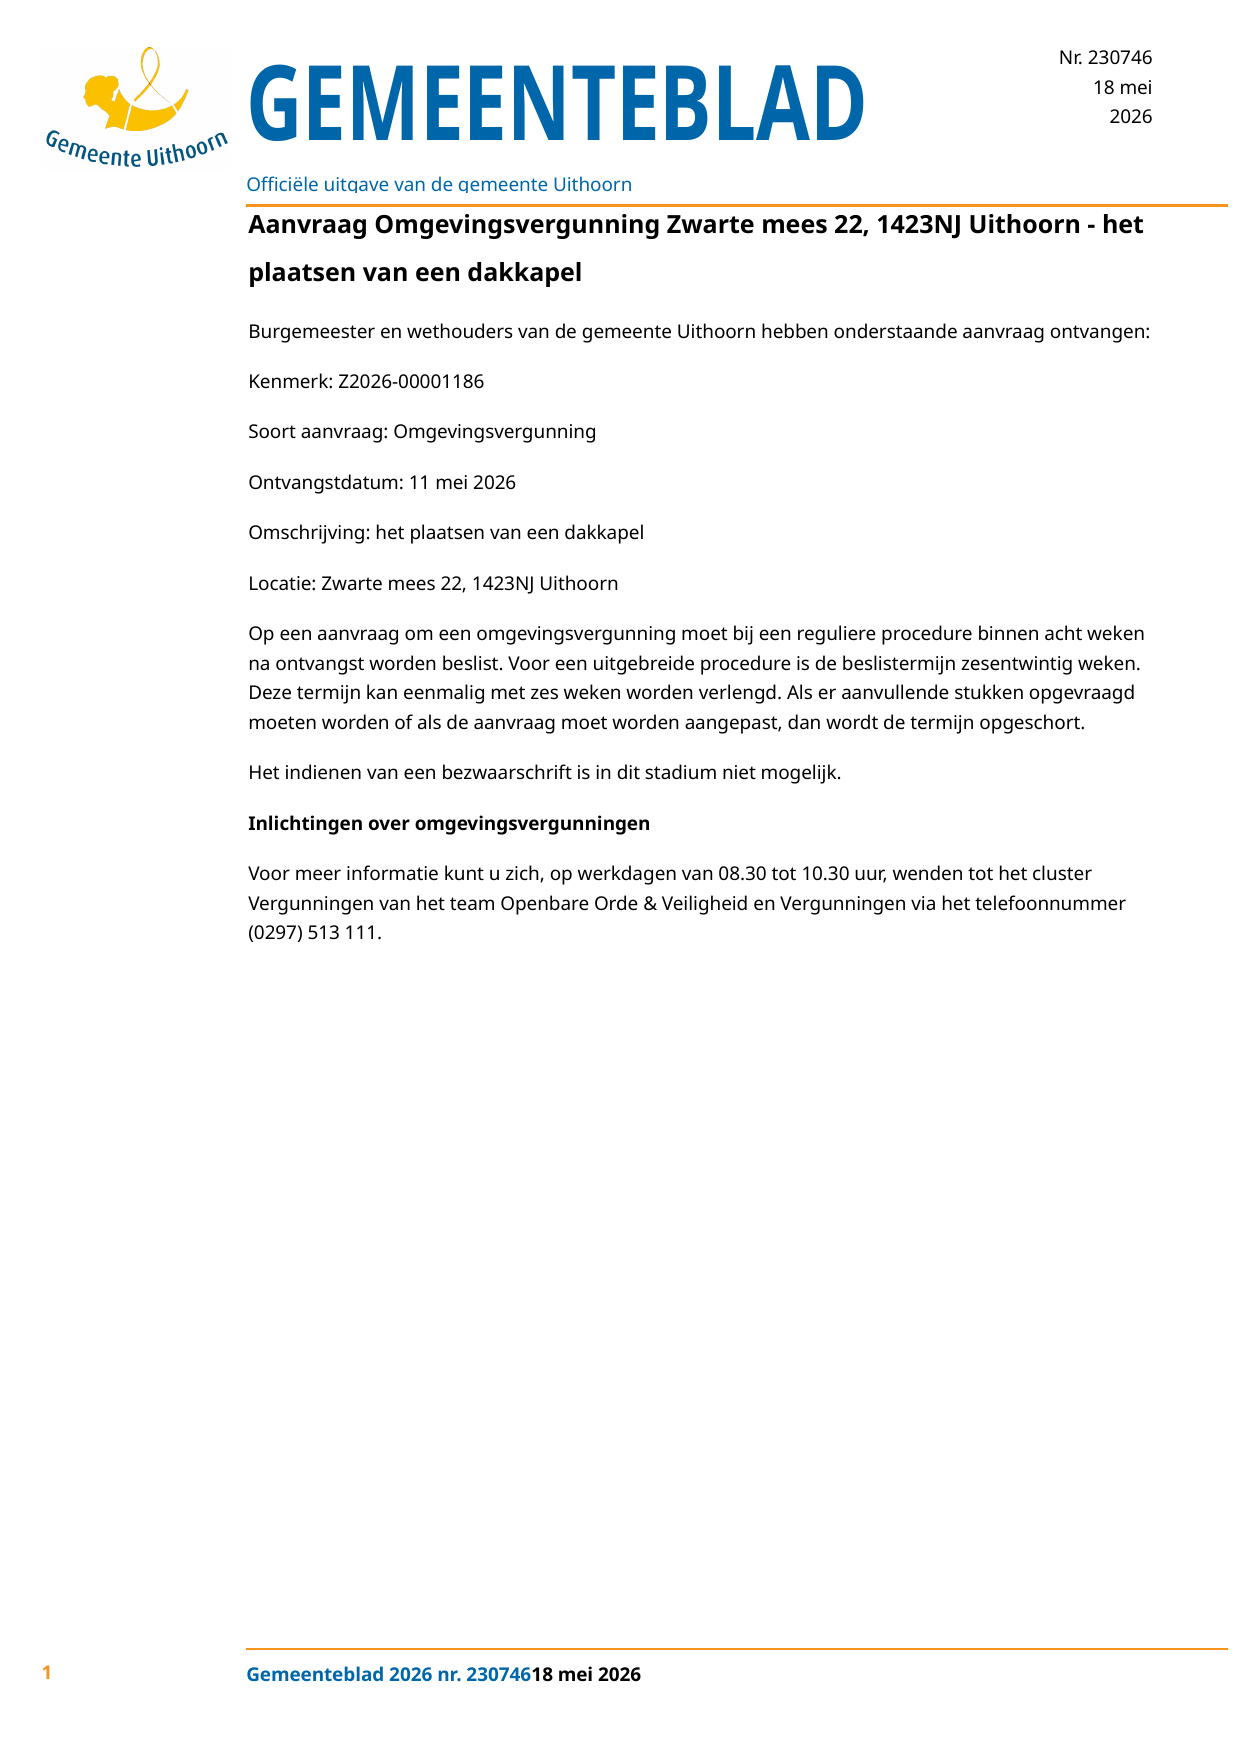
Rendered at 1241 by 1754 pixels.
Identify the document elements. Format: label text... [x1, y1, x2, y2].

text Voor meer informatie kunt u zich, op werkdagen van 08.30 tot 10.30 uur, wenden tot het cluster Vergunningen van het team Openbare Orde & Veiligheid en Vergunningen via het telefoonnummer (0297) 513 111. [248, 860, 1152, 945]
picture [41, 47, 231, 172]
text Soort aanvraag: Omgevingsvergunning [248, 419, 1152, 444]
text Ontvangstdatum: 11 mei 2026 [248, 469, 1152, 495]
text Het indienen van een bezwaarschrift is in dit stadium niet mogelijk. [248, 759, 1152, 785]
text Inlichtingen over omgevingsvergunningen [248, 810, 1152, 836]
text Op een aanvraag om een omgevingsvergunning moet bij een reguliere procedure binnen acht weken na ontvangst worden beslist. Voor een uitgebreide procedure is de beslistermijn zesentwintig weken. Deze termijn kan eenmalig met zes weken worden verlengd. Als er aanvullende stukken opgevraagd moeten worden of als de aanvraag moet worden aangepast, dan wordt de termijn opgeschort. [248, 620, 1152, 735]
text Kenmerk: Z2026-00001186 [248, 368, 1152, 394]
text Aanvraag Omgevingsvergunning Zwarte mees 22, 1423NJ Uithoorn - het plaatsen van een dakkapel [248, 207, 1152, 288]
text Burgemeester en wethouders van de gemeente Uithoorn hebben onderstaande aanvraag ontvangen: [248, 318, 1152, 344]
text Omschrijving: het plaatsen van een dakkapel [248, 519, 1152, 545]
text Locatie: Zwarte mees 22, 1423NJ Uithoorn [248, 570, 1152, 596]
